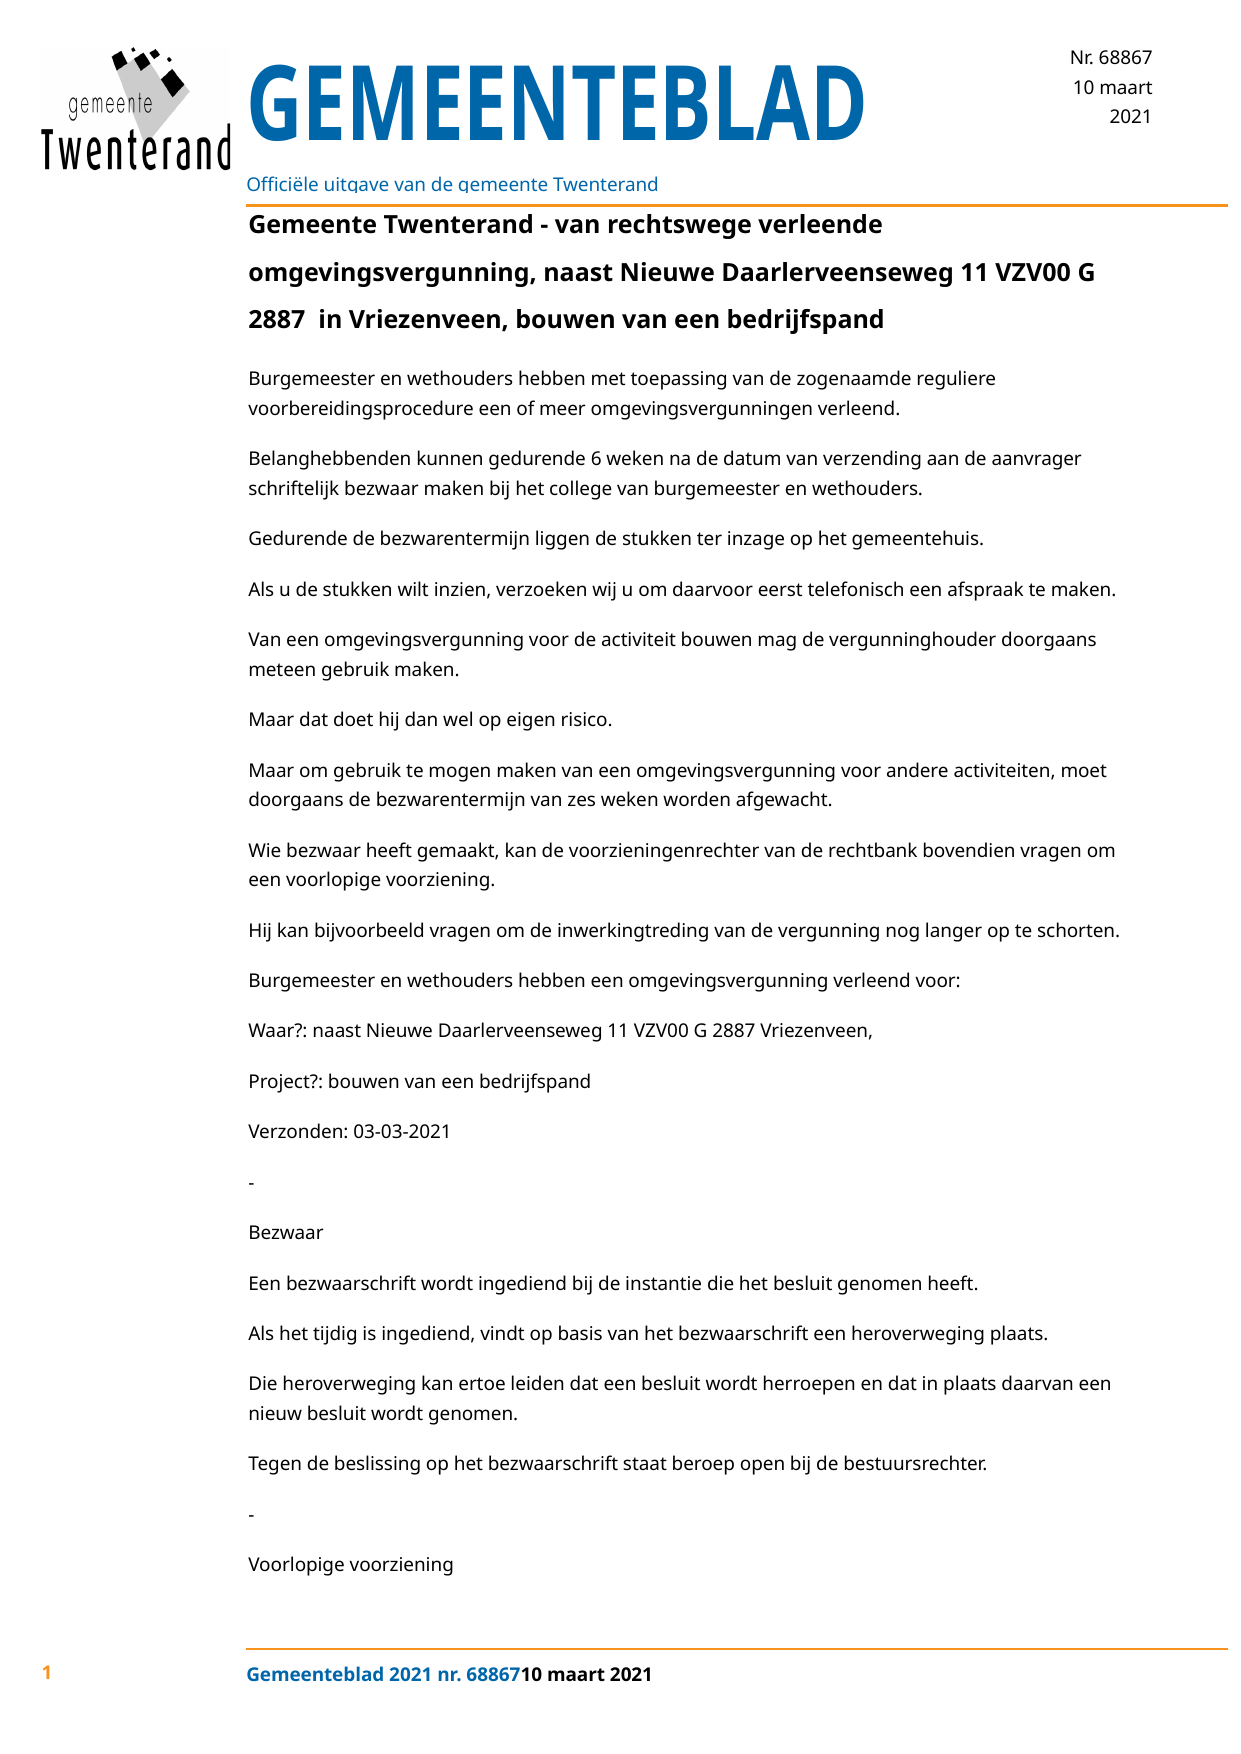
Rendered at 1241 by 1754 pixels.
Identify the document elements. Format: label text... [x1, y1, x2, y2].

text Tegen de beslissing op het bezwaarschrift staat beroep open bij de bestuursrechter. [248, 1451, 1152, 1476]
text Maar om gebruik te mogen maken van een omgevingsvergunning voor andere activiteiten, moet doorgaans de bezwarentermijn van zes weken worden afgewacht. [248, 757, 1152, 812]
picture [41, 47, 231, 172]
text Waar?: naast Nieuwe Daarlerveenseweg 11 VZV00 G 2887 Vriezenveen, [248, 1018, 1152, 1043]
text Gemeente Twenterand - van rechtswege verleende omgevingsvergunning, naast Nieuwe Daarlerveenseweg 11 VZV00 G 2887 in Vriezenveen, bouwen van een bedrijfspand [248, 207, 1152, 336]
text Een bezwaarschrift wordt ingediend bij de instantie die het besluit genomen heeft. [248, 1270, 1152, 1295]
text Wie bezwaar heeft gemaakt, kan de voorzieningenrechter van de rechtbank bovendien vragen om een voorlopige voorziening. [248, 837, 1152, 892]
text Burgemeester en wethouders hebben een omgevingsvergunning verleend voor: [248, 967, 1152, 993]
text Verzonden: 03-03-2021 [248, 1118, 1152, 1144]
text Als het tijdig is ingediend, vindt op basis van het bezwaarschrift een heroverweging plaats. [248, 1320, 1152, 1346]
text - [248, 1169, 1152, 1194]
text Bezwaar [248, 1219, 1152, 1245]
text Als u de stukken wilt inzien, verzoeken wij u om daarvoor eerst telefonisch een afspraak te maken. [248, 576, 1152, 602]
text Gedurende de bezwarentermijn liggen de stukken ter inzage op het gemeentehuis. [248, 526, 1152, 551]
text Belanghebbenden kunnen gedurende 6 weken na de datum van verzending aan de aanvrager schriftelijk bezwaar maken bij het college van burgemeester en wethouders. [248, 446, 1152, 501]
text Hij kan bijvoorbeeld vragen om de inwerkingtreding van de vergunning nog langer op te schorten. [248, 917, 1152, 942]
text - [248, 1501, 1152, 1527]
text Maar dat doet hij dan wel op eigen risico. [248, 706, 1152, 732]
text Burgemeester en wethouders hebben met toepassing van de zogenaamde reguliere voorbereidingsprocedure een of meer omgevingsvergunningen verleend. [248, 366, 1152, 421]
text Project?: bouwen van een bedrijfspand [248, 1068, 1152, 1094]
text Voorlopige voorziening [248, 1551, 1152, 1577]
text Die heroverweging kan ertoe leiden dat een besluit wordt herroepen en dat in plaats daarvan een nieuw besluit wordt genomen. [248, 1371, 1152, 1426]
text Van een omgevingsvergunning voor de activiteit bouwen mag de vergunninghouder doorgaans meteen gebruik maken. [248, 626, 1152, 682]
